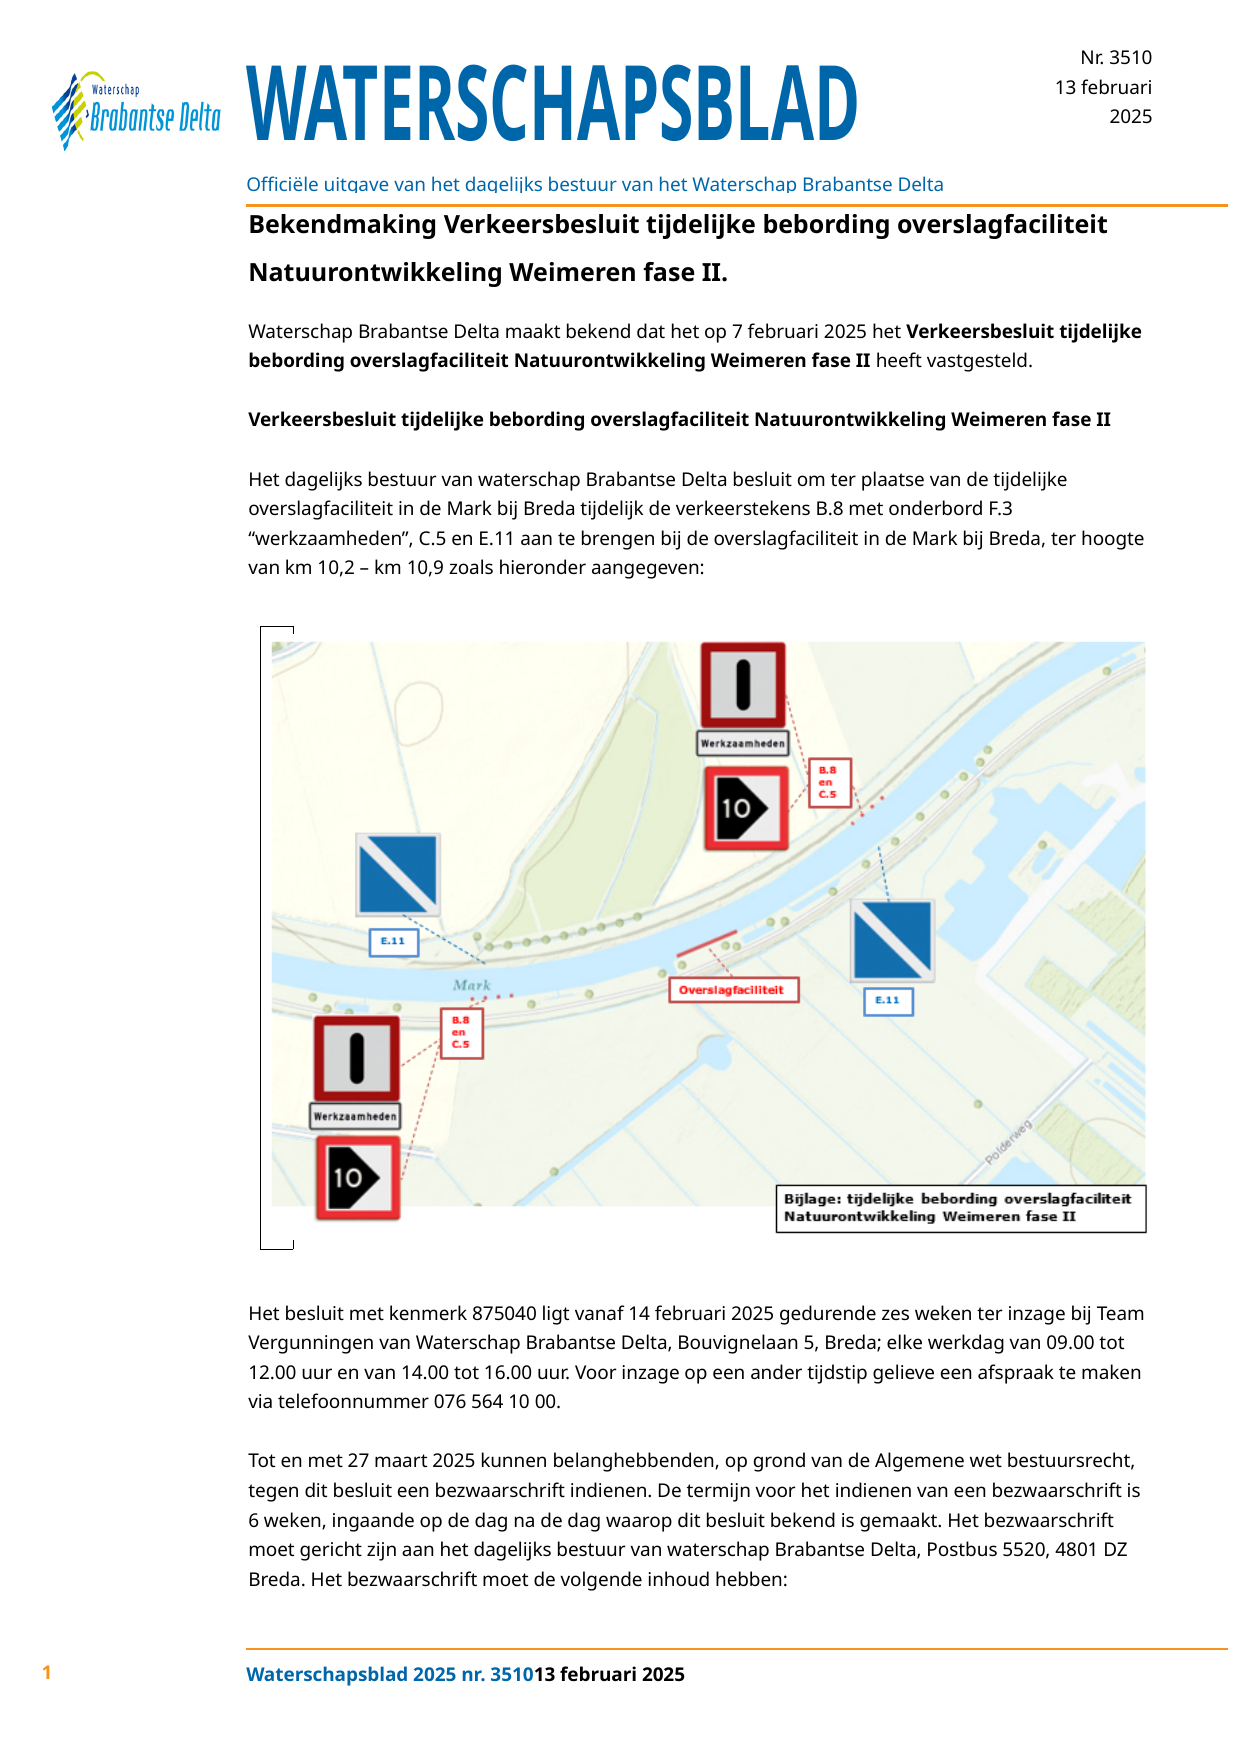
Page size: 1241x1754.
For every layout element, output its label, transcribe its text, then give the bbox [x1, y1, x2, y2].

text Het besluit met kenmerk 875040 ligt vanaf 14 februari 2025 gedurende zes weken ter inzage bij Team Vergunningen van Waterschap Brabantse Delta, Bouvignelaan 5, Breda; elke werkdag van 09.00 tot 12.00 uur en van 14.00 tot 16.00 uur. Voor inzage op een ander tijdstip gelieve een afspraak te maken via telefoonnummer 076 564 10 00. [248, 1300, 1152, 1414]
text Tot en met 27 maart 2025 kunnen belanghebbenden, op grond van de Algemene wet bestuursrecht, tegen dit besluit een bezwaarschrift indienen. De termijn voor het indienen van een bezwaarschrift is 6 weken, ingaande op de dag na de dag waarop dit besluit bekend is gemaakt. Het bezwaarschrift moet gericht zijn aan het dagelijks bestuur van waterschap Brabantse Delta, Postbus 5520, 4801 DZ Breda. Het bezwaarschrift moet de volgende inhoud hebben: [248, 1448, 1152, 1592]
picture [268, 634, 1155, 1240]
text Het dagelijks bestuur van waterschap Brabantse Delta besluit om ter plaatse van de tijdelijke overslagfaciliteit in de Mark bij Breda tijdelijk de verkeerstekens B.8 met onderbord F.3 “werkzaamheden”, C.5 en E.11 aan te brengen bij de overslagfaciliteit in de Mark bij Breda, ter hoogte van km 10,2 – km 10,9 zoals hieronder aangegeven: [248, 466, 1152, 580]
text Waterschap Brabantse Delta maakt bekend dat het op 7 februari 2025 het Verkeersbesluit tijdelijke bebording overslagfaciliteit Natuurontwikkeling Weimeren fase II heeft vastgesteld. [248, 318, 1152, 373]
text Verkeersbesluit tijdelijke bebording overslagfaciliteit Natuurontwikkeling Weimeren fase II [248, 407, 1152, 432]
text Bekendmaking Verkeersbesluit tijdelijke bebording overslagfaciliteit Natuurontwikkeling Weimeren fase II. [248, 207, 1152, 288]
picture [41, 47, 231, 172]
